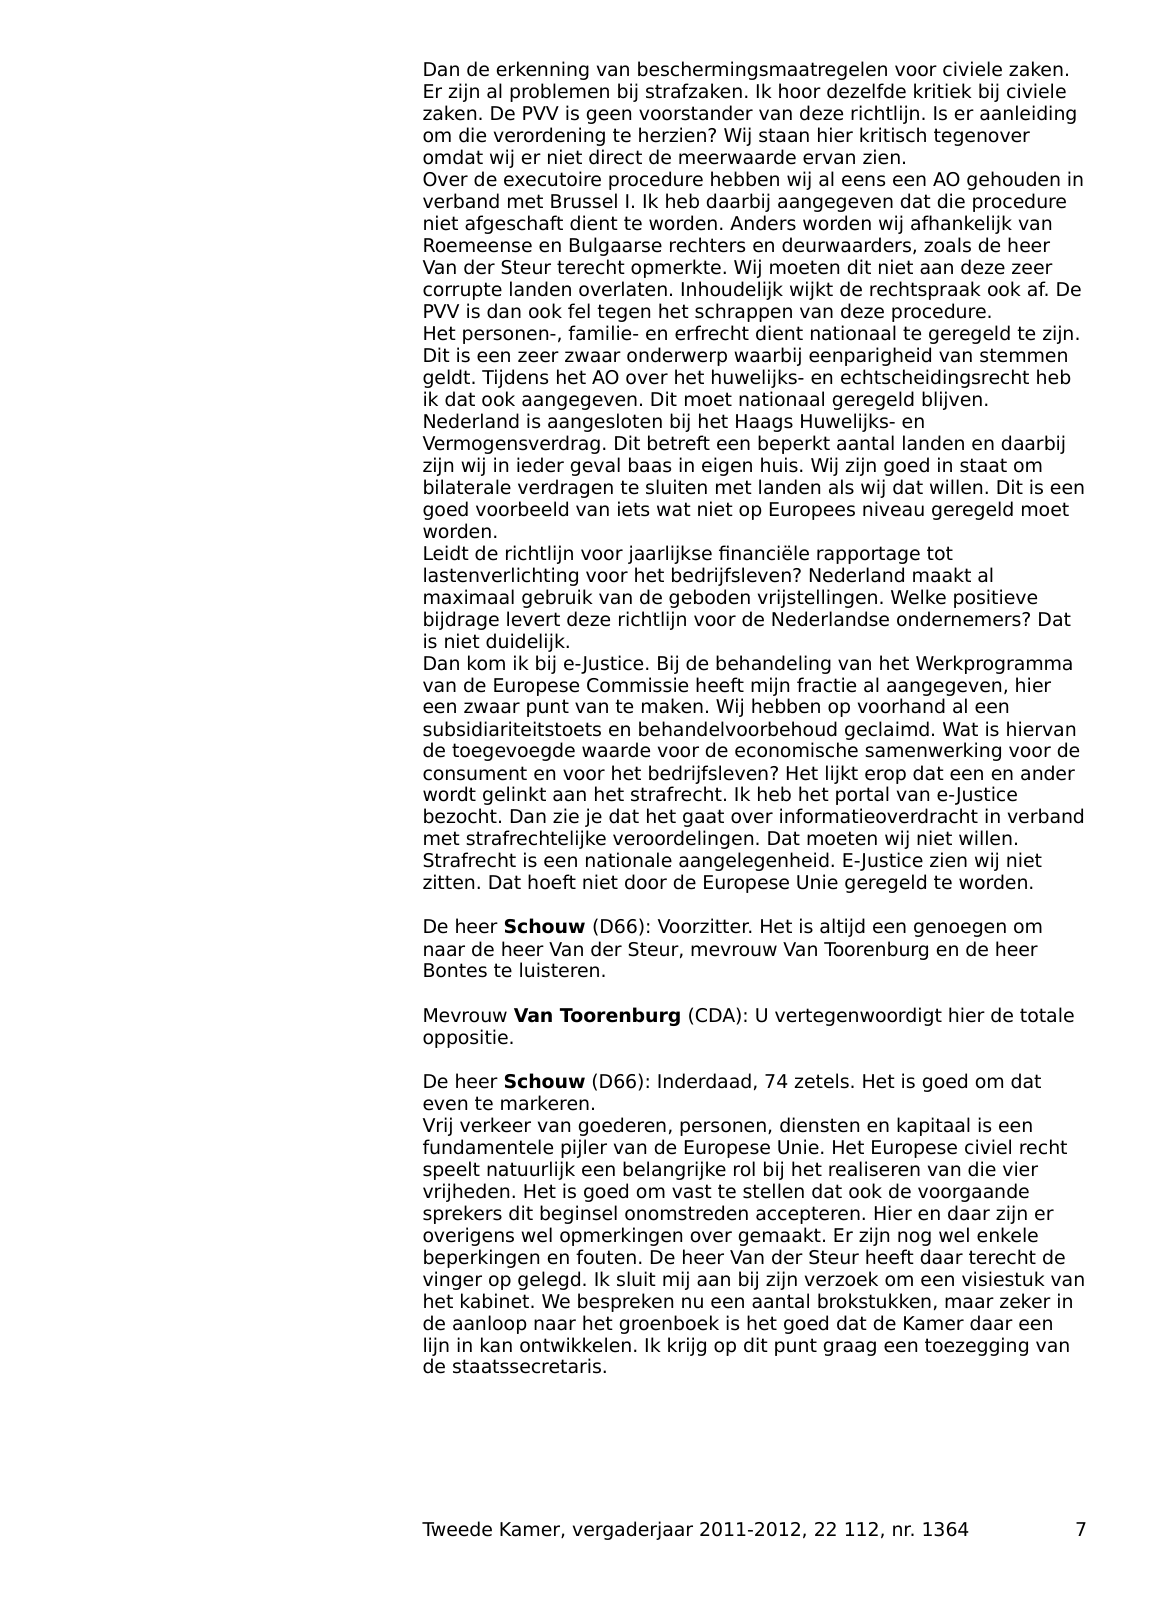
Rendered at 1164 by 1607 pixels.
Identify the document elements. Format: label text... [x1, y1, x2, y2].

text Vrij verkeer van goederen, personen, diensten en kapitaal is een fundamentele pijler van de Europese Unie. Het Europese civiel recht speelt natuurlijk een belangrijke rol bij het realiseren van die vier vrijheden. Het is goed om vast te stellen dat ook de voorgaande sprekers dit beginsel onomstreden accepteren. Hier en daar zijn er overigens wel opmerkingen over gemaakt. Er zijn nog wel enkele beperkingen en fouten. De heer Van der Steur heeft daar terecht de vinger op gelegd. Ik sluit mij aan bij zijn verzoek om een visiestuk van het kabinet. We bespreken nu een aantal brokstukken, maar zeker in de aanloop naar het groenboek is het goed dat de Kamer daar een lijn in kan ontwikkelen. Ik krijg op dit punt graag een toezegging van de staatssecretaris. [422, 1115, 1087, 1378]
text De heer Schouw (D66): Voorzitter. Het is altijd een genoegen om naar de heer Van der Steur, mevrouw Van Toorenburg en de heer Bontes te luisteren. [422, 916, 1087, 982]
text Mevrouw Van Toorenburg (CDA): U vertegenwoordigt hier de totale oppositie. [422, 1004, 1087, 1048]
text Het personen-, familie- en erfrecht dient nationaal te geregeld te zijn. Dit is een zeer zwaar onderwerp waarbij eenparigheid van stemmen geldt. Tijdens het AO over het huwelijks- en echtscheidingsrecht heb ik dat ook aangegeven. Dit moet nationaal geregeld blijven. Nederland is aangesloten bij het Haags Huwelijks- en Vermogensverdrag. Dit betreft een beperkt aantal landen en daarbij zijn wij in ieder geval baas in eigen huis. Wij zijn goed in staat om bilaterale verdragen te sluiten met landen als wij dat willen. Dit is een goed voorbeeld van iets wat niet op Europees niveau geregeld moet worden. [422, 323, 1087, 543]
text Leidt de richtlijn voor jaarlijkse financiële rapportage tot lastenverlichting voor het bedrijfsleven? Nederland maakt al maximaal gebruik van de geboden vrijstellingen. Welke positieve bijdrage levert deze richtlijn voor de Nederlandse ondernemers? Dat is niet duidelijk. [422, 543, 1087, 652]
text De heer Schouw (D66): Inderdaad, 74 zetels. Het is goed om dat even te markeren. [422, 1071, 1087, 1115]
text Dan kom ik bij e-Justice. Bij de behandeling van het Werkprogramma van de Europese Commissie heeft mijn fractie al aangegeven, hier een zwaar punt van te maken. Wij hebben op voorhand al een subsidiariteitstoets en behandelvoorbehoud geclaimd. Wat is hiervan de toegevoegde waarde voor de economische samenwerking voor de consument en voor het bedrijfsleven? Het lijkt erop dat een en ander wordt gelinkt aan het strafrecht. Ik heb het portal van e-Justice bezocht. Dan zie je dat het gaat over informatieoverdracht in verband met strafrechtelijke veroordelingen. Dat moeten wij niet willen. Strafrecht is een nationale aangelegenheid. E-Justice zien wij niet zitten. Dat hoeft niet door de Europese Unie geregeld te worden. [422, 652, 1087, 894]
text Over de executoire procedure hebben wij al eens een AO gehouden in verband met Brussel I. Ik heb daarbij aangegeven dat die procedure niet afgeschaft dient te worden. Anders worden wij afhankelijk van Roemeense en Bulgaarse rechters en deurwaarders, zoals de heer Van der Steur terecht opmerkte. Wij moeten dit niet aan deze zeer corrupte landen overlaten. Inhoudelijk wijkt de rechtspraak ook af. De PVV is dan ook fel tegen het schrappen van deze procedure. [422, 169, 1087, 323]
text Dan de erkenning van beschermingsmaatregelen voor civiele zaken. Er zijn al problemen bij strafzaken. Ik hoor dezelfde kritiek bij civiele zaken. De PVV is geen voorstander van deze richtlijn. Is er aanleiding om die verordening te herzien? Wij staan hier kritisch tegenover omdat wij er niet direct de meerwaarde ervan zien. [422, 59, 1087, 169]
